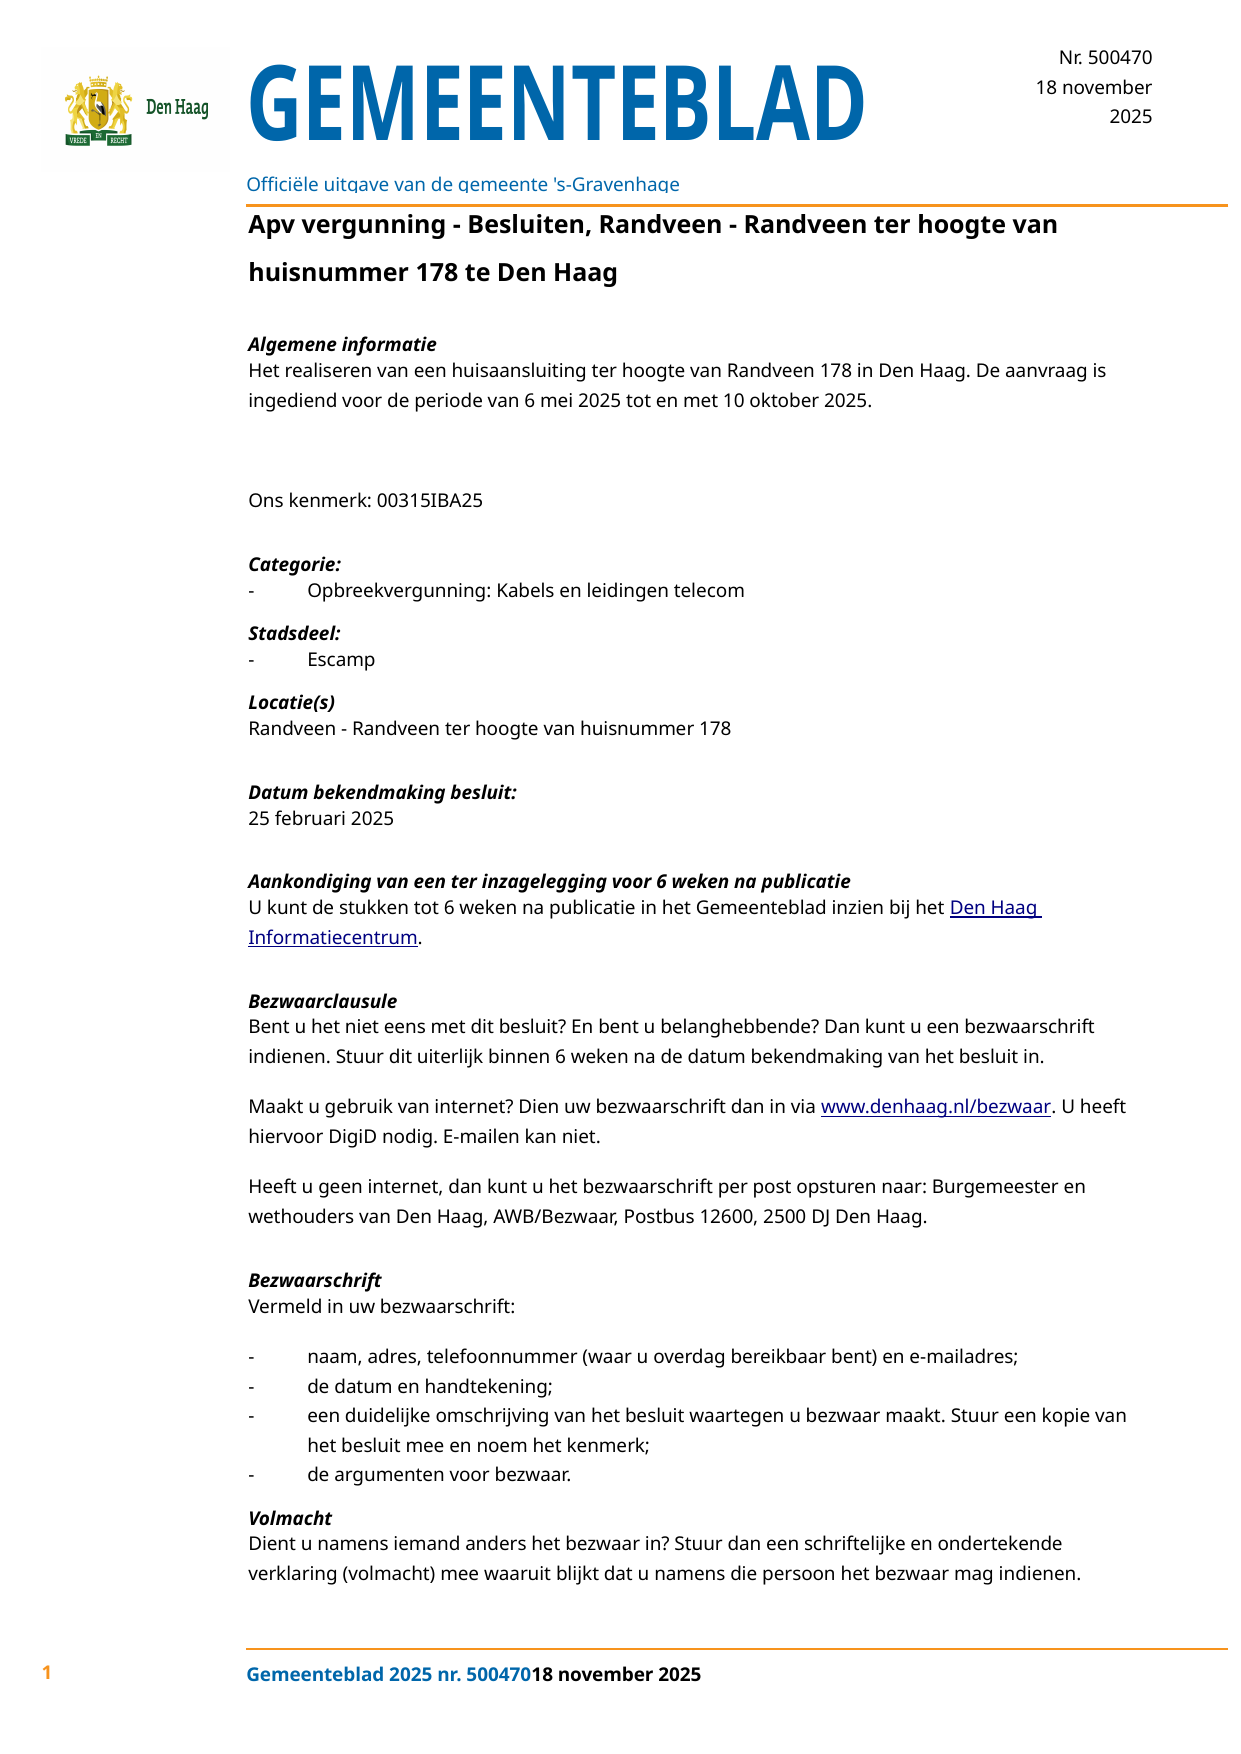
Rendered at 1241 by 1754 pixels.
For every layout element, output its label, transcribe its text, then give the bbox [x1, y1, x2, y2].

text Bezwaarschrift [248, 1267, 1152, 1293]
text Categorie: [248, 552, 1152, 577]
list Opbreekvergunning: Kabels en leidingen telecom [248, 577, 1152, 603]
text Bent u het niet eens met dit besluit? En bent u belanghebbende? Dan kunt u een bezwaarschrift indienen. Stuur dit uiterlijk binnen 6 weken na de datum bekendmaking van het besluit in. [248, 1014, 1152, 1069]
text Ons kenmerk: 00315IBA25 [248, 488, 1152, 513]
text Volmacht [248, 1505, 1152, 1531]
text U kunt de stukken tot 6 weken na publicatie in het Gemeenteblad inzien bij het Den Haag Informatiecentrum. [248, 894, 1152, 950]
text Algemene informatie [248, 331, 1152, 357]
text Het realiseren van een huisaansluiting ter hoogte van Randveen 178 in Den Haag. De aanvraag is ingediend voor de periode van 6 mei 2025 tot en met 10 oktober 2025. [248, 357, 1152, 412]
text Heeft u geen internet, dan kunt u het bezwaarschrift per post opsturen naar: Burgemeester en wethouders van Den Haag, AWB/Bezwaar, Postbus 12600, 2500 DJ Den Haag. [248, 1174, 1152, 1229]
text Bezwaarclausule [248, 988, 1152, 1014]
text Aankondiging van een ter inzagelegging voor 6 weken na publicatie [248, 869, 1152, 894]
list de argumenten voor bezwaar. [248, 1462, 1152, 1487]
text Apv vergunning - Besluiten, Randveen - Randveen ter hoogte van huisnummer 178 te Den Haag [248, 207, 1152, 288]
text 25 februari 2025 [248, 805, 1152, 830]
text Vermeld in uw bezwaarschrift: [248, 1293, 1152, 1319]
text Stadsdeel: [248, 620, 1152, 646]
text Dient u namens iemand anders het bezwaar in? Stuur dan een schriftelijke en ondertekende verklaring (volmacht) mee waaruit blijkt dat u namens die persoon het bezwaar mag indienen. [248, 1531, 1152, 1586]
picture [41, 47, 231, 172]
list naam, adres, telefoonnummer (waar u overdag bereikbaar bent) en e-mailadres; [248, 1343, 1152, 1369]
list een duidelijke omschrijving van het besluit waartegen u bezwaar maakt. Stuur een kopie van het besluit mee en noem het kenmerk; [248, 1402, 1152, 1458]
text Datum bekendmaking besluit: [248, 779, 1152, 805]
text Locatie(s) [248, 689, 1152, 715]
list Escamp [248, 646, 1152, 672]
text Maakt u gebruik van internet? Dien uw bezwaarschrift dan in via www.denhaag.nl/bezwaar. U heeft hiervoor DigiD nodig. E-mailen kan niet. [248, 1094, 1152, 1149]
list de datum en handtekening; [248, 1373, 1152, 1399]
text Randveen - Randveen ter hoogte van huisnummer 178 [248, 715, 1152, 741]
